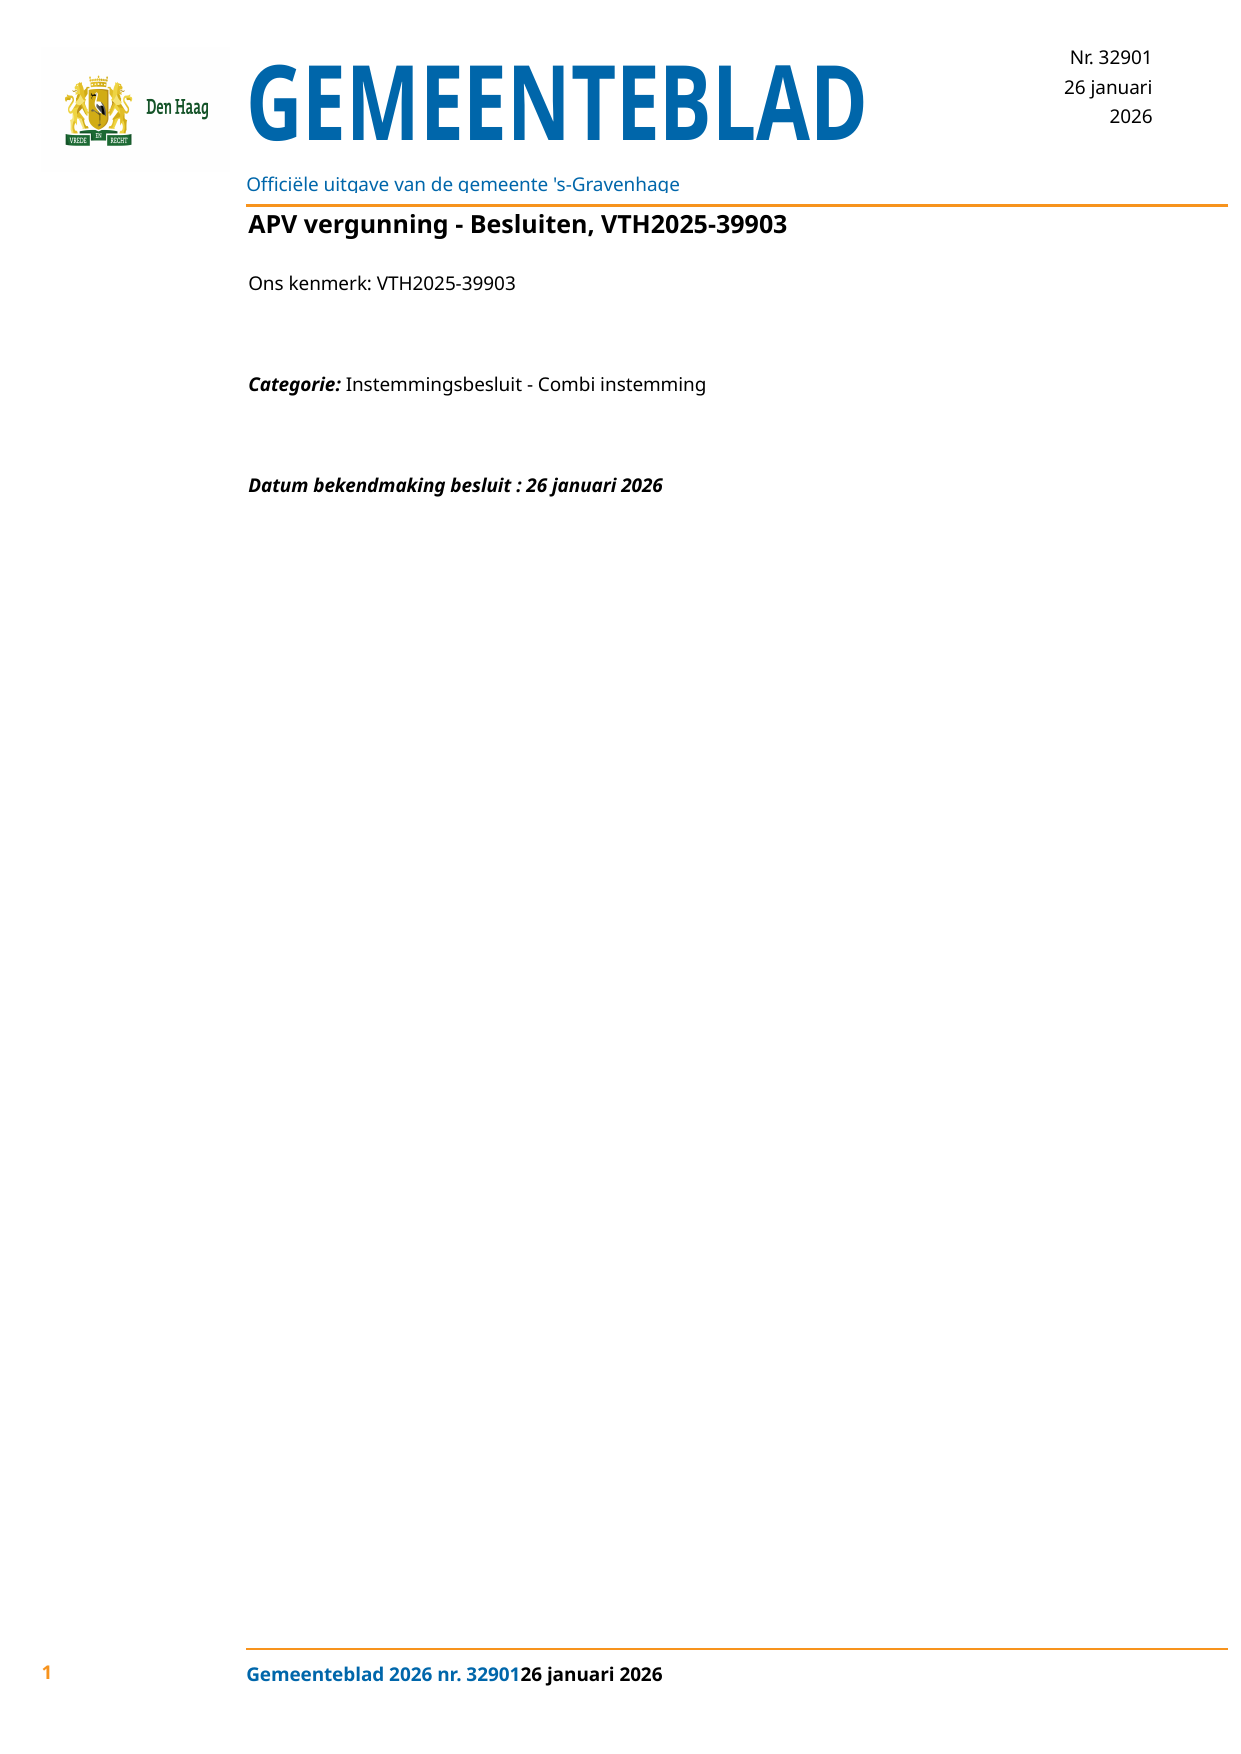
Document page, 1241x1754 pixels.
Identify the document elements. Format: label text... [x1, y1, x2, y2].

text APV vergunning - Besluiten, VTH2025-39903 [248, 207, 1152, 241]
picture [41, 47, 231, 172]
text Categorie: Instemmingsbesluit - Combi instemming [248, 371, 1152, 397]
text Ons kenmerk: VTH2025-39903 [248, 270, 1152, 296]
text Datum bekendmaking besluit : 26 januari 2026 [248, 472, 1152, 498]
